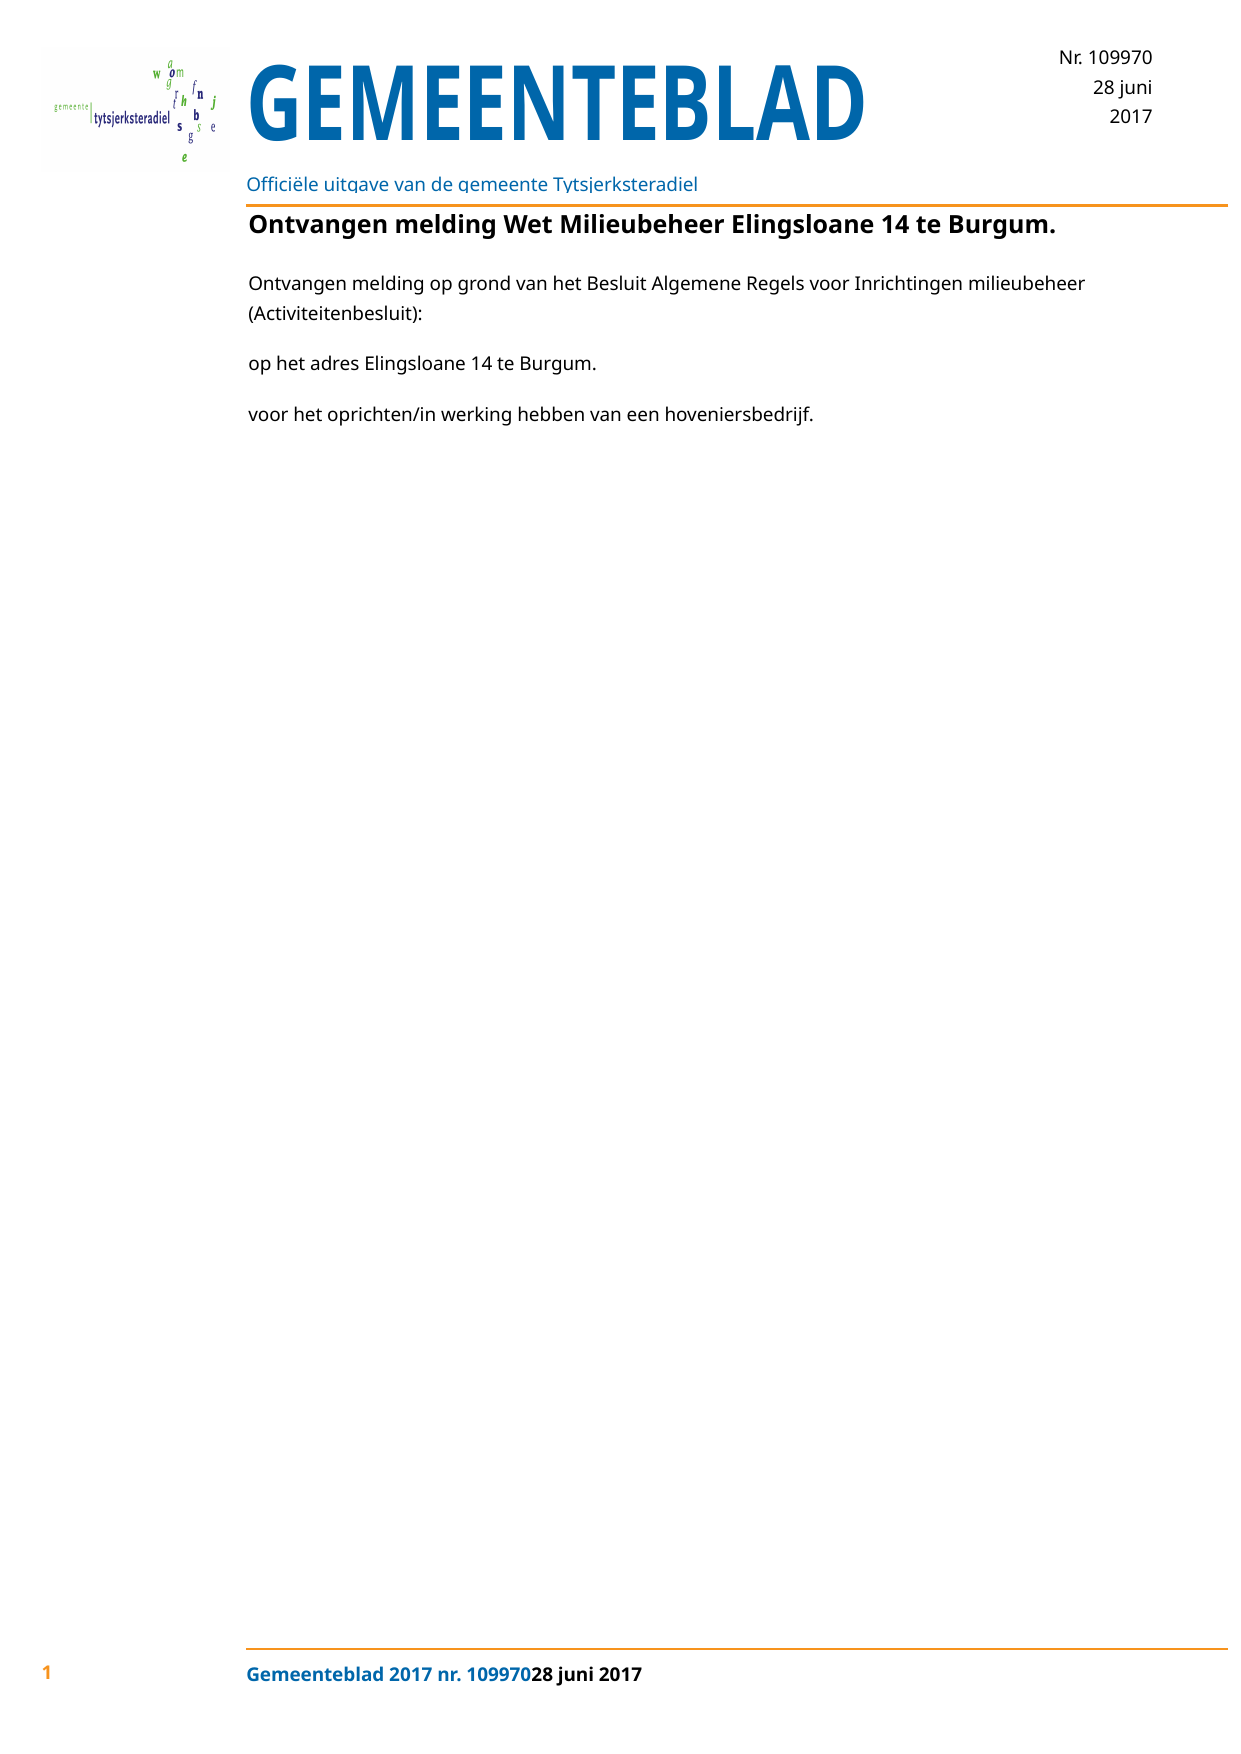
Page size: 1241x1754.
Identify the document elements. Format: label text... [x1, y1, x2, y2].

text op het adres Elingsloane 14 te Burgum. [248, 350, 1152, 376]
text Ontvangen melding op grond van het Besluit Algemene Regels voor Inrichtingen milieubeheer (Activiteitenbesluit): [248, 270, 1152, 326]
text Ontvangen melding Wet Milieubeheer Elingsloane 14 te Burgum. [248, 207, 1152, 241]
picture [41, 47, 231, 172]
text voor het oprichten/in werking hebben van een hoveniersbedrijf. [248, 401, 1152, 426]
